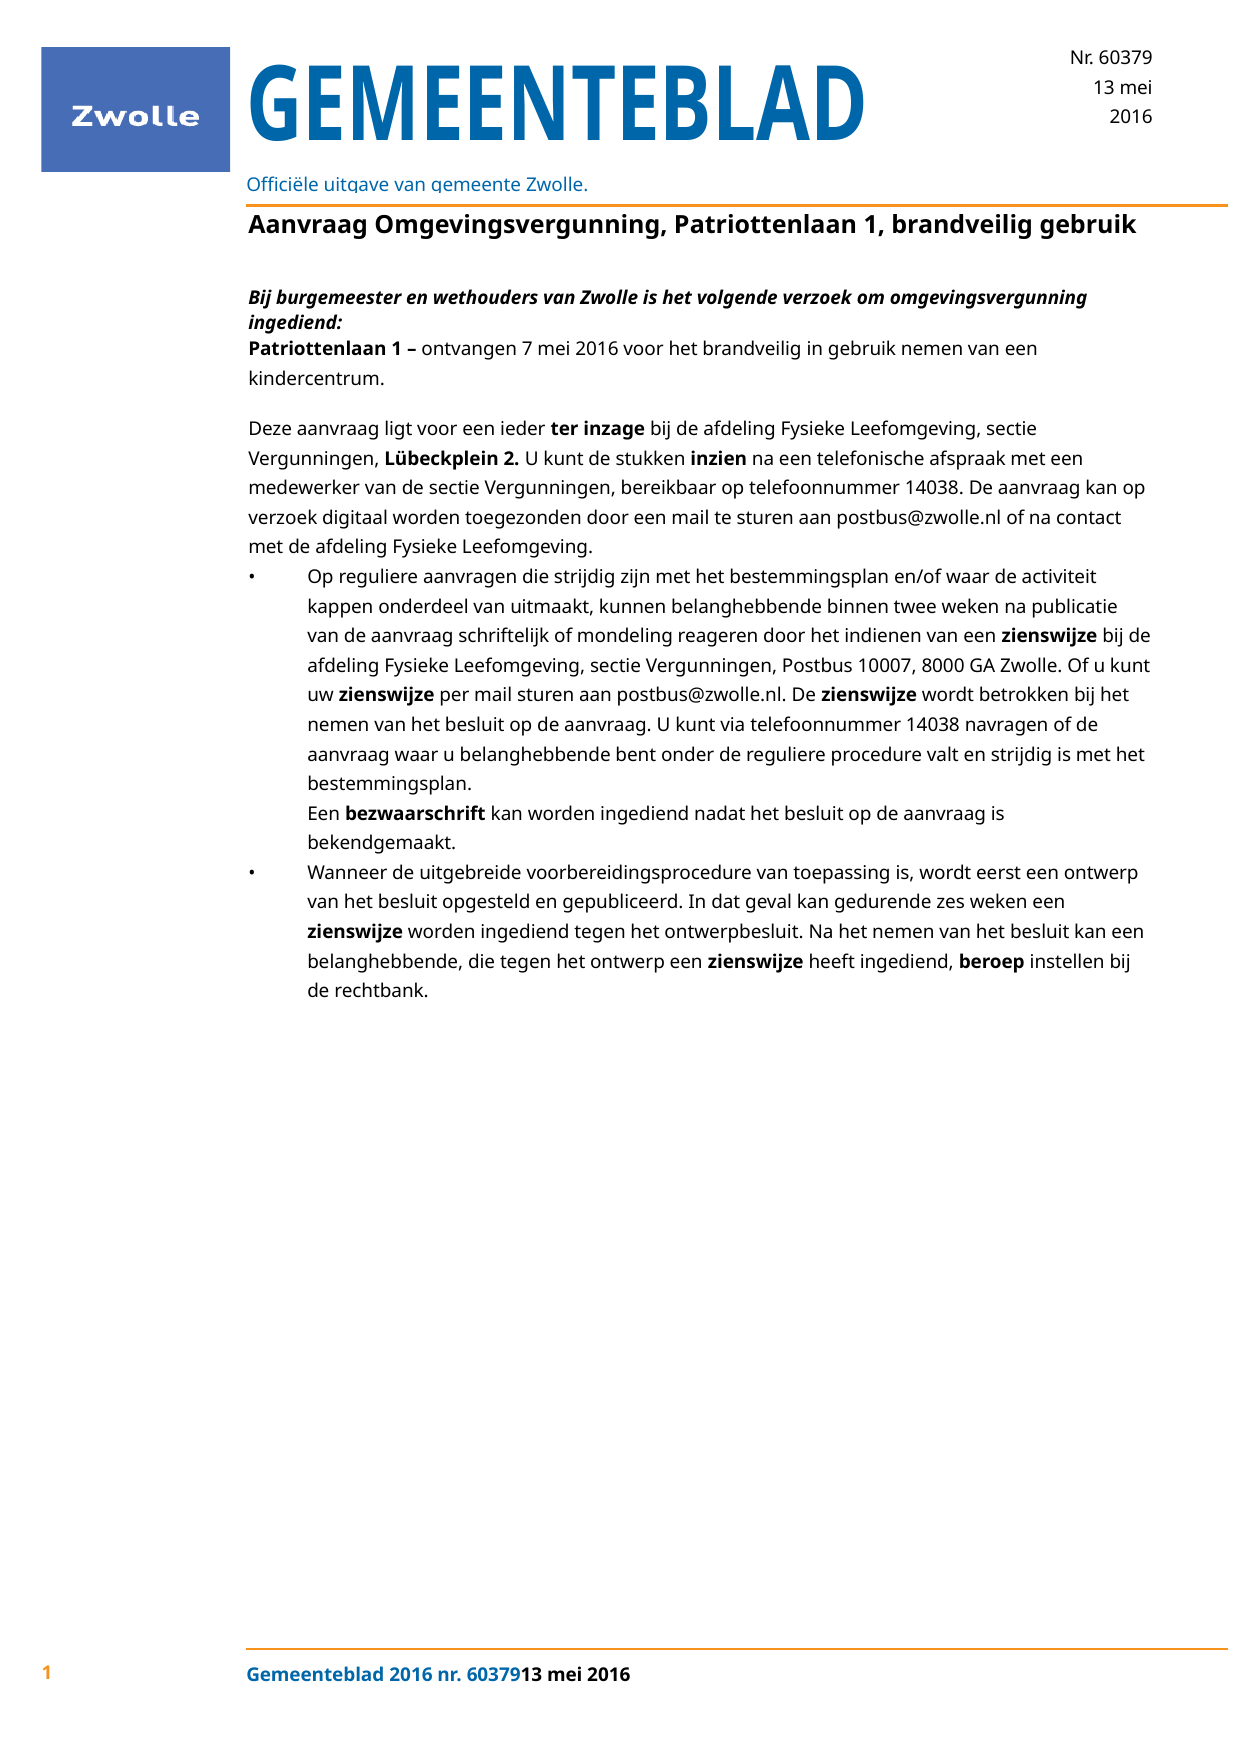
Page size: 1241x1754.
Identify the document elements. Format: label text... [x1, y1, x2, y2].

text Bij burgemeester en wethouders van Zwolle is het volgende verzoek om omgevingsvergunning ingediend: [248, 284, 1152, 335]
text Deze aanvraag ligt voor een ieder ter inzage bij de afdeling Fysieke Leefomgeving, sectie Vergunningen, Lübeckplein 2. U kunt de stukken inzien na een telefonische afspraak met een medewerker van de sectie Vergunningen, bereikbaar op telefoonnummer 14038. De aanvraag kan op verzoek digitaal worden toegezonden door een mail te sturen aan postbus@zwolle.nl of na contact met de afdeling Fysieke Leefomgeving. [248, 415, 1152, 559]
picture [41, 47, 231, 172]
list Wanneer de uitgebreide voorbereidingsprocedure van toepassing is, wordt eerst een ontwerp van het besluit opgesteld en gepubliceerd. In dat geval kan gedurende zes weken een zienswijze worden ingediend tegen het ontwerpbesluit. Na het nemen van het besluit kan een belanghebbende, die tegen het ontwerp een zienswijze heeft ingediend, beroep instellen bij de rechtbank. [248, 859, 1152, 1003]
list Op reguliere aanvragen die strijdig zijn met het bestemmingsplan en/of waar de activiteit kappen onderdeel van uitmaakt, kunnen belanghebbende binnen twee weken na publicatie van de aanvraag schriftelijk of mondeling reageren door het indienen van een zienswijze bij de afdeling Fysieke Leefomgeving, sectie Vergunningen, Postbus 10007, 8000 GA Zwolle. Of u kunt uw zienswijze per mail sturen aan postbus@zwolle.nl. De zienswijze wordt betrokken bij het nemen van het besluit op de aanvraag. U kunt via telefoonnummer 14038 navragen of de aanvraag waar u belanghebbende bent onder de reguliere procedure valt en strijdig is met het bestemmingsplan. [248, 563, 1152, 796]
list Een bezwaarschrift kan worden ingediend nadat het besluit op de aanvraag is bekendgemaakt. [248, 800, 1152, 855]
text Aanvraag Omgevingsvergunning, Patriottenlaan 1, brandveilig gebruik [248, 207, 1152, 241]
text Patriottenlaan 1 – ontvangen 7 mei 2016 voor het brandveilig in gebruik nemen van een kindercentrum. [248, 335, 1152, 391]
